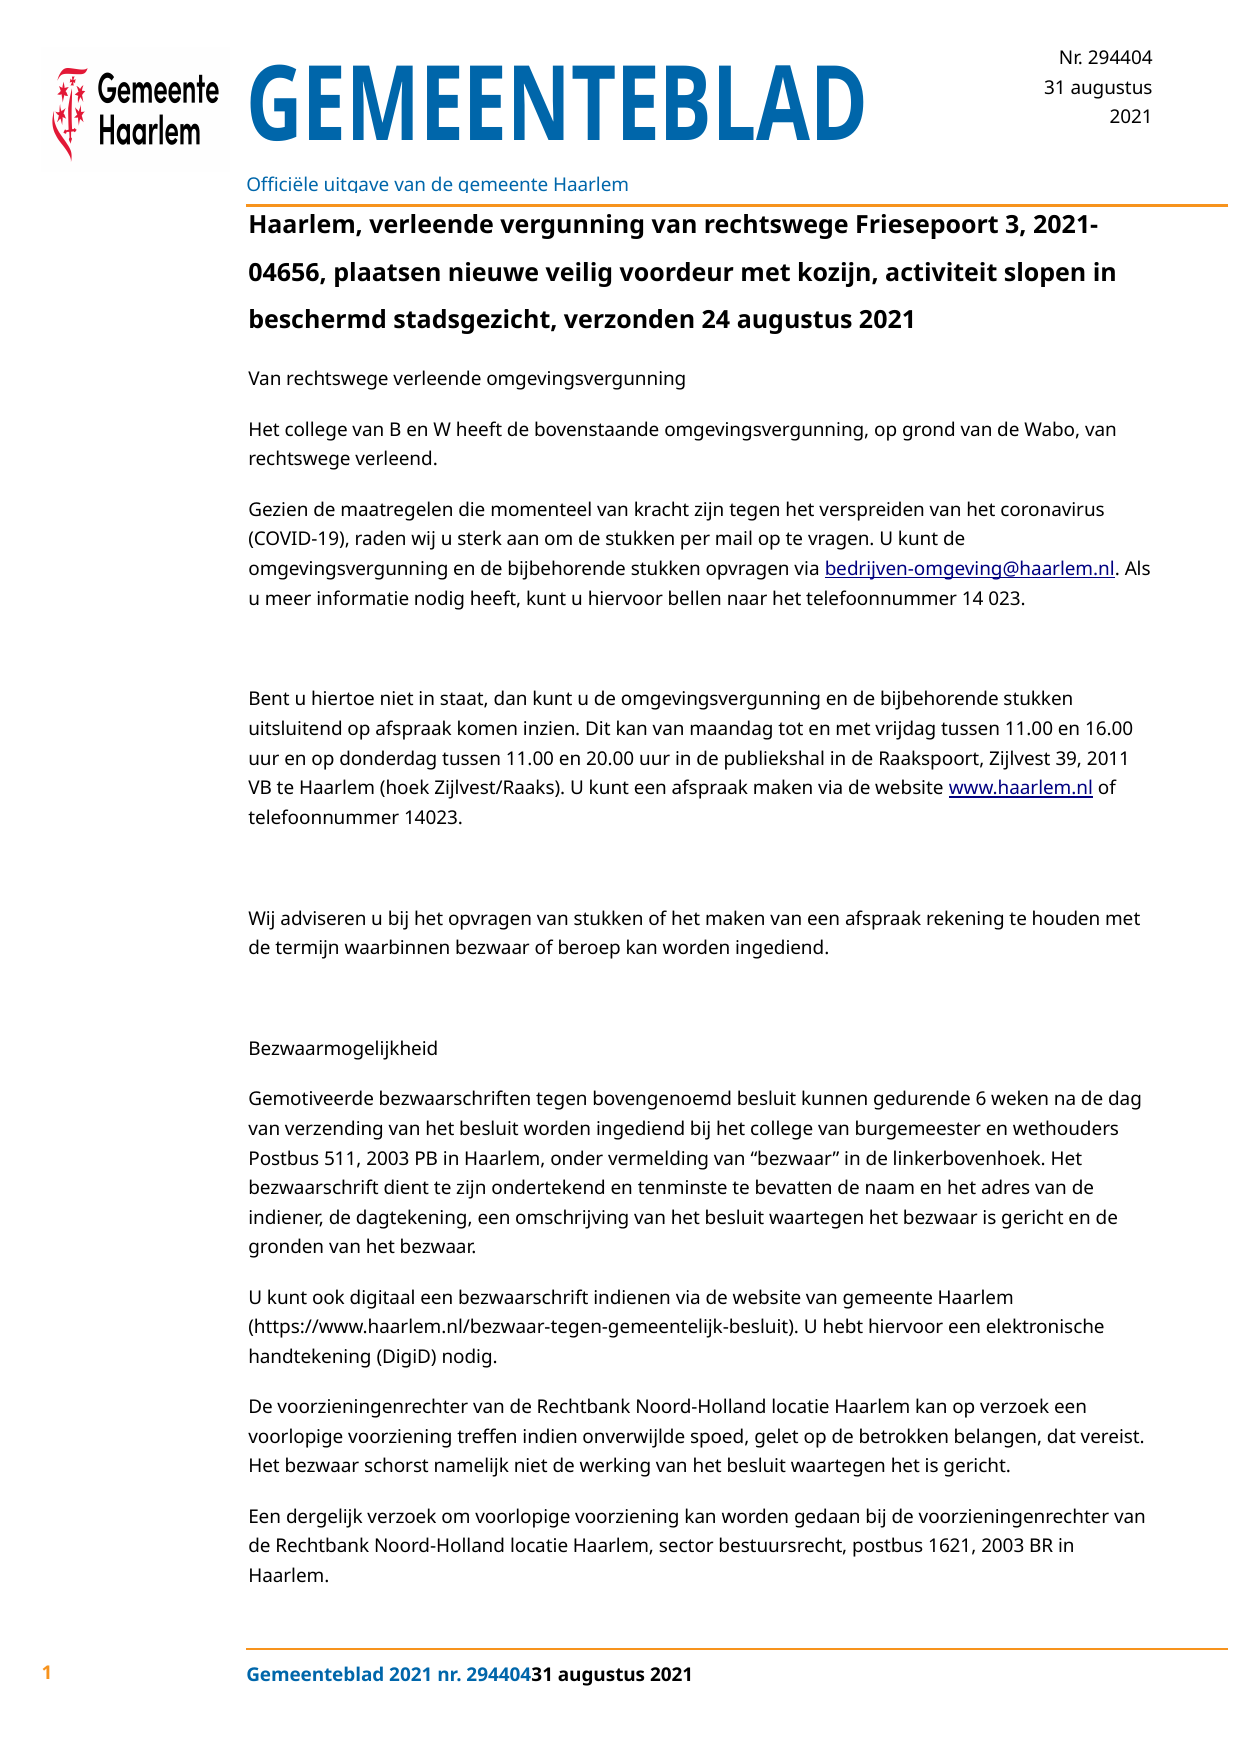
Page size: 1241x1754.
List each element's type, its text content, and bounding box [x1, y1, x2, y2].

text Wij adviseren u bij het opvragen van stukken of het maken van een afspraak rekening te houden met de termijn waarbinnen bezwaar of beroep kan worden ingediend. [248, 905, 1152, 960]
text U kunt ook digitaal een bezwaarschrift indienen via de website van gemeente Haarlem (https://www.haarlem.nl/bezwaar-tegen-gemeentelijk-besluit). U hebt hiervoor een elektronische handtekening (DigiD) nodig. [248, 1284, 1152, 1369]
text Bent u hiertoe niet in staat, dan kunt u de omgevingsvergunning en de bijbehorende stukken uitsluitend op afspraak komen inzien. Dit kan van maandag tot en met vrijdag tussen 11.00 en 16.00 uur en op donderdag tussen 11.00 en 20.00 uur in de publiekshal in de Raakspoort, Zijlvest 39, 2011 VB te Haarlem (hoek Zijlvest/Raaks). U kunt een afspraak maken via de website www.haarlem.nl of telefoonnummer 14023. [248, 686, 1152, 829]
text Gemotiveerde bezwaarschriften tegen bovengenoemd besluit kunnen gedurende 6 weken na de dag van verzending van het besluit worden ingediend bij het college van burgemeester en wethouders Postbus 511, 2003 PB in Haarlem, onder vermelding van “bezwaar” in de linkerbovenhoek. Het bezwaarschrift dient te zijn ondertekend en tenminste te bevatten de naam en het adres van de indiener, de dagtekening, een omschrijving van het besluit waartegen het bezwaar is gericht en de gronden van het bezwaar. [248, 1086, 1152, 1259]
text Haarlem, verleende vergunning van rechtswege Friesepoort 3, 2021-04656, plaatsen nieuwe veilig voordeur met kozijn, activiteit slopen in beschermd stadsgezicht, verzonden 24 augustus 2021 [248, 207, 1152, 336]
text De voorzieningenrechter van de Rechtbank Noord-Holland locatie Haarlem kan op verzoek een voorlopige voorziening treffen indien onverwijlde spoed, gelet op de betrokken belangen, dat vereist. Het bezwaar schorst namelijk niet de werking van het besluit waartegen het is gericht. [248, 1393, 1152, 1478]
picture [41, 47, 231, 172]
text Bezwaarmogelijkheid [248, 1035, 1152, 1061]
text Een dergelijk verzoek om voorlopige voorziening kan worden gedaan bij de voorzieningenrechter van de Rechtbank Noord-Holland locatie Haarlem, sector bestuursrecht, postbus 1621, 2003 BR in Haarlem. [248, 1503, 1152, 1588]
text Van rechtswege verleende omgevingsvergunning [248, 366, 1152, 391]
text Gezien de maatregelen die momenteel van kracht zijn tegen het verspreiden van het coronavirus (COVID-19), raden wij u sterk aan om de stukken per mail op te vragen. U kunt de omgevingsvergunning en de bijbehorende stukken opvragen via bedrijven-omgeving@haarlem.nl. Als u meer informatie nodig heeft, kunt u hiervoor bellen naar het telefoonnummer 14 023. [248, 496, 1152, 610]
text Het college van B en W heeft de bovenstaande omgevingsvergunning, op grond van de Wabo, van rechtswege verleend. [248, 416, 1152, 471]
